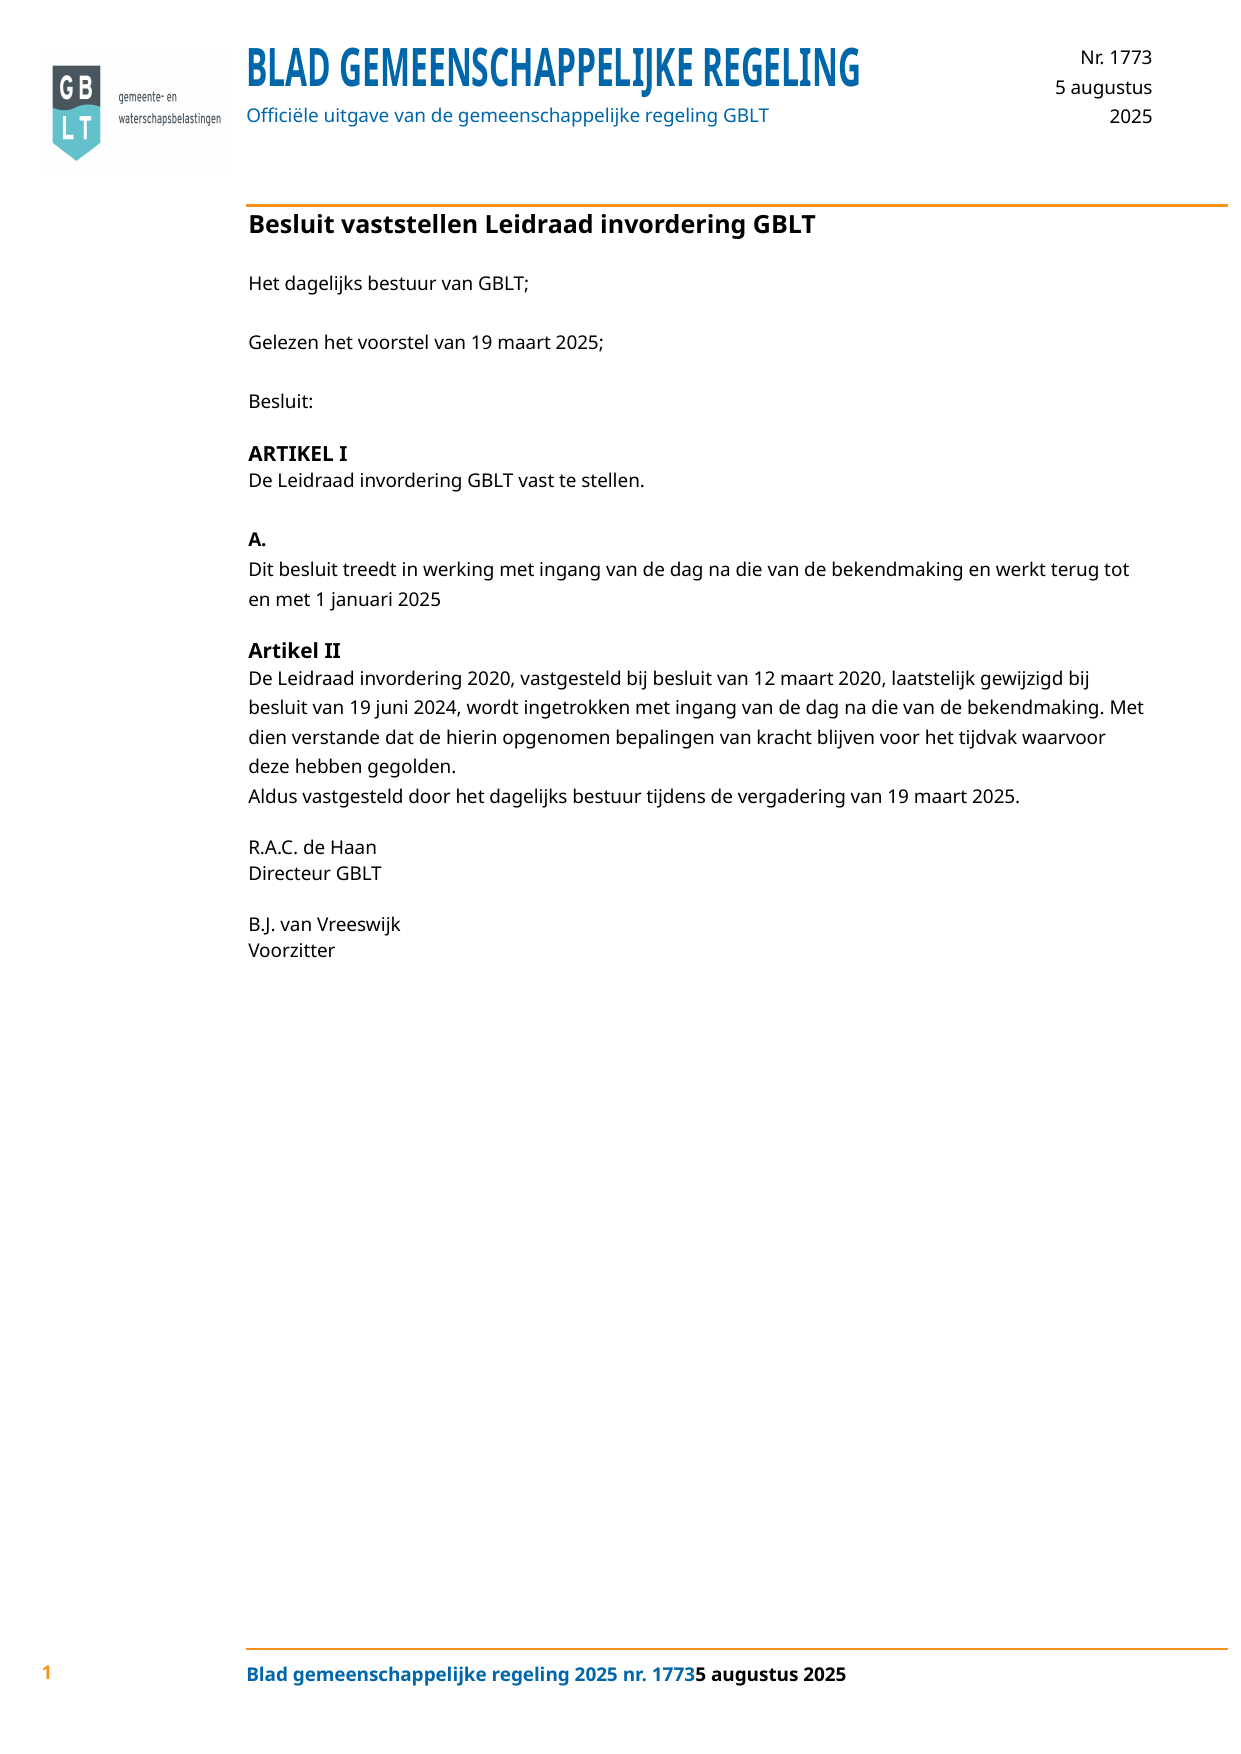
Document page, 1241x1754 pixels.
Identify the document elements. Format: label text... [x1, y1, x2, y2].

text Besluit: [248, 389, 1152, 414]
text ARTIKEL I [248, 439, 1152, 467]
picture [41, 47, 231, 172]
text Gelezen het voorstel van 19 maart 2025; [248, 329, 1152, 355]
text Het dagelijks bestuur van GBLT; [248, 270, 1152, 296]
text Voorzitter [248, 937, 1152, 963]
text Aldus vastgesteld door het dagelijks bestuur tijdens de vergadering van 19 maart 2025. [248, 783, 1152, 809]
text A. [248, 527, 1152, 552]
text Besluit vaststellen Leidraad invordering GBLT [248, 207, 1152, 241]
text Artikel II [248, 636, 1152, 665]
text De Leidraad invordering 2020, vastgesteld bij besluit van 12 maart 2020, laatstelijk gewijzigd bij besluit van 19 juni 2024, wordt ingetrokken met ingang van de dag na die van de bekendmaking. Met dien verstande dat de hierin opgenomen bepalingen van kracht blijven voor het tijdvak waarvoor deze hebben gegolden. [248, 665, 1152, 779]
text B.J. van Vreeswijk [248, 912, 1152, 937]
text Dit besluit treedt in werking met ingang van de dag na die van de bekendmaking en werkt terug tot en met 1 januari 2025 [248, 556, 1152, 612]
text Directeur GBLT [248, 860, 1152, 886]
text R.A.C. de Haan [248, 834, 1152, 860]
text De Leidraad invordering GBLT vast te stellen. [248, 467, 1152, 493]
